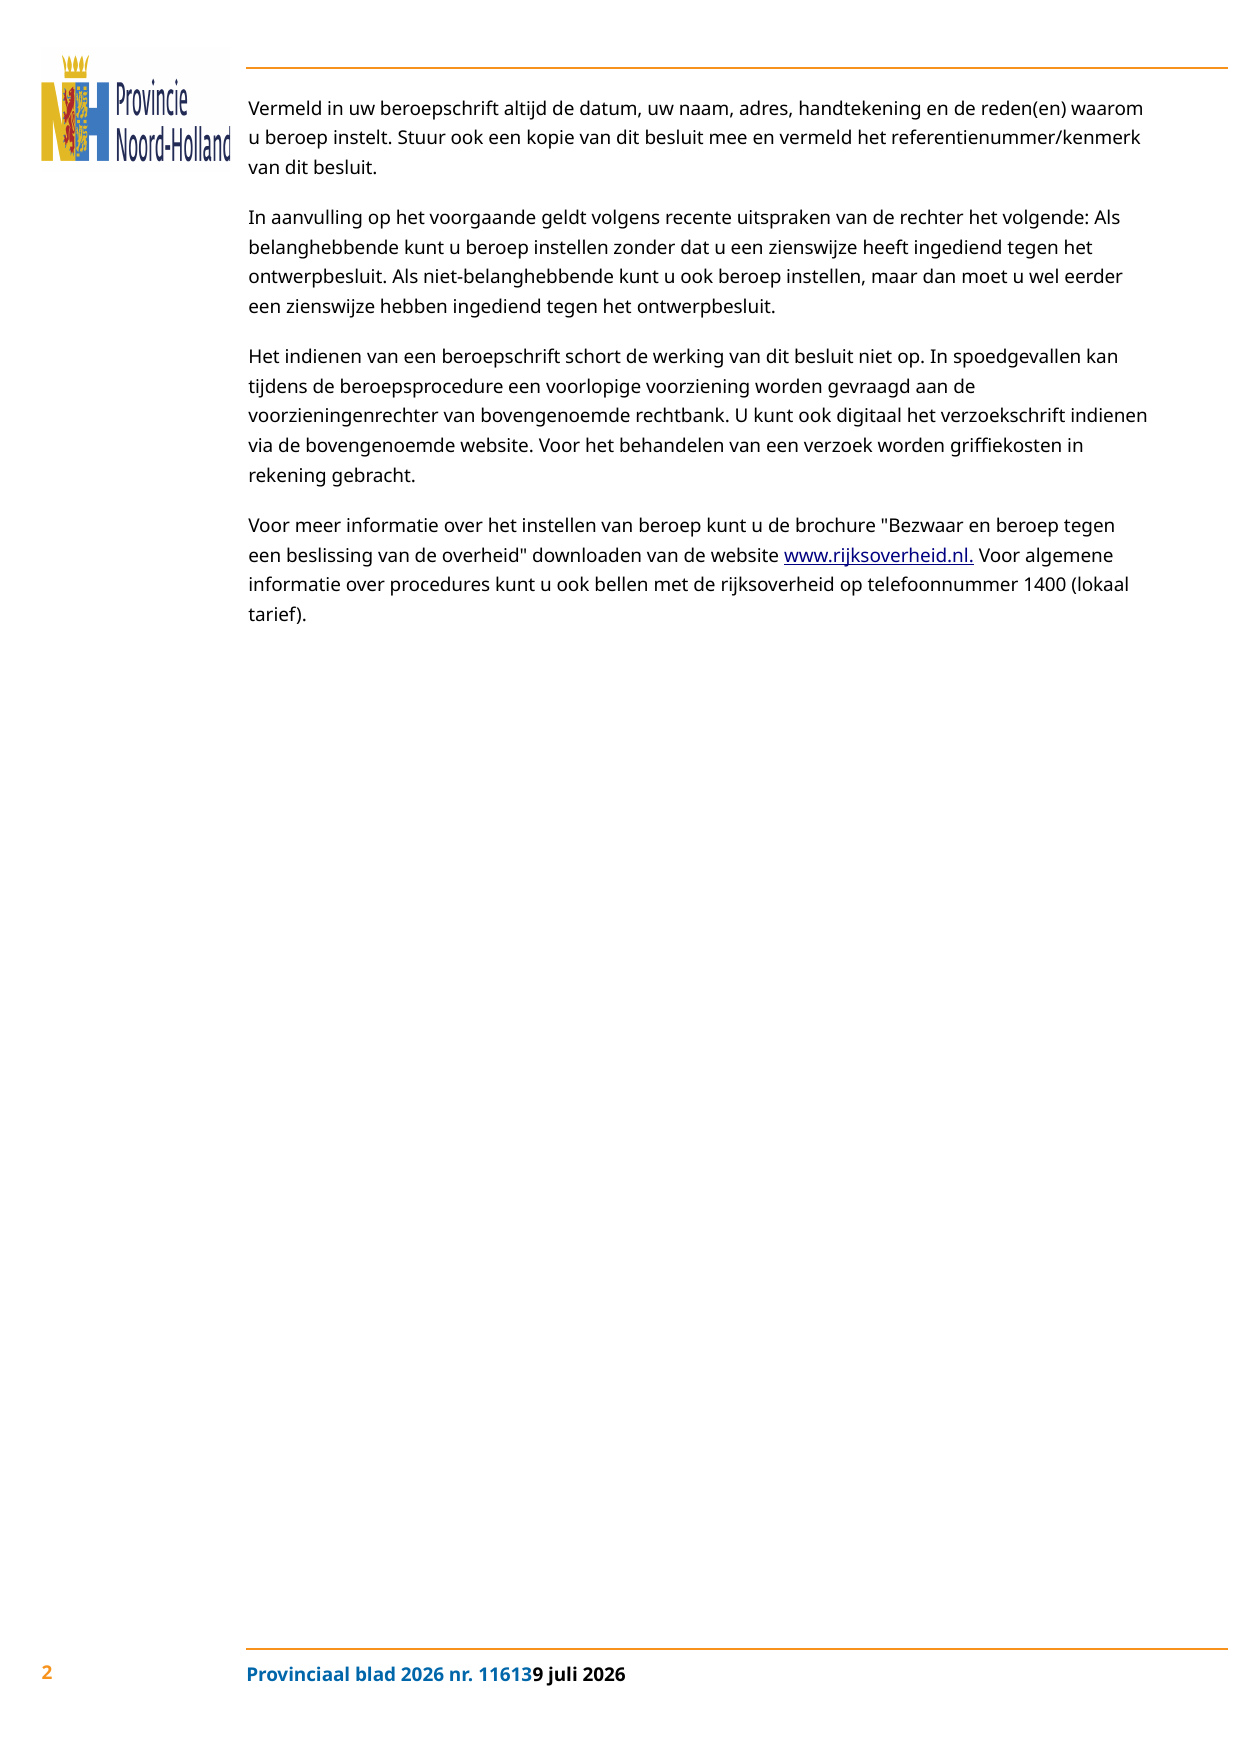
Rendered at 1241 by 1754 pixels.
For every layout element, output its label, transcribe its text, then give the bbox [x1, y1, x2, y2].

text Het indienen van een beroepschrift schort de werking van dit besluit niet op. In spoedgevallen kan tijdens de beroepsprocedure een voorlopige voorziening worden gevraagd aan de voorzieningenrechter van bovengenoemde rechtbank. U kunt ook digitaal het verzoekschrift indienen via de bovengenoemde website. Voor het behandelen van een verzoek worden griffiekosten in rekening gebracht. [248, 343, 1152, 488]
picture [41, 47, 231, 172]
text Vermeld in uw beroepschrift altijd de datum, uw naam, adres, handtekening en de reden(en) waarom u beroep instelt. Stuur ook een kopie van dit besluit mee en vermeld het referentienummer/kenmerk van dit besluit. [248, 95, 1152, 180]
text In aanvulling op het voorgaande geldt volgens recente uitspraken van de rechter het volgende: Als belanghebbende kunt u beroep instellen zonder dat u een zienswijze heeft ingediend tegen het ontwerpbesluit. Als niet-belanghebbende kunt u ook beroep instellen, maar dan moet u wel eerder een zienswijze hebben ingediend tegen het ontwerpbesluit. [248, 204, 1152, 319]
text Voor meer informatie over het instellen van beroep kunt u de brochure "Bezwaar en beroep tegen een beslissing van de overheid" downloaden van de website www.rijksoverheid.nl. Voor algemene informatie over procedures kunt u ook bellen met de rijksoverheid op telefoonnummer 1400 (lokaal tarief). [248, 512, 1152, 627]
